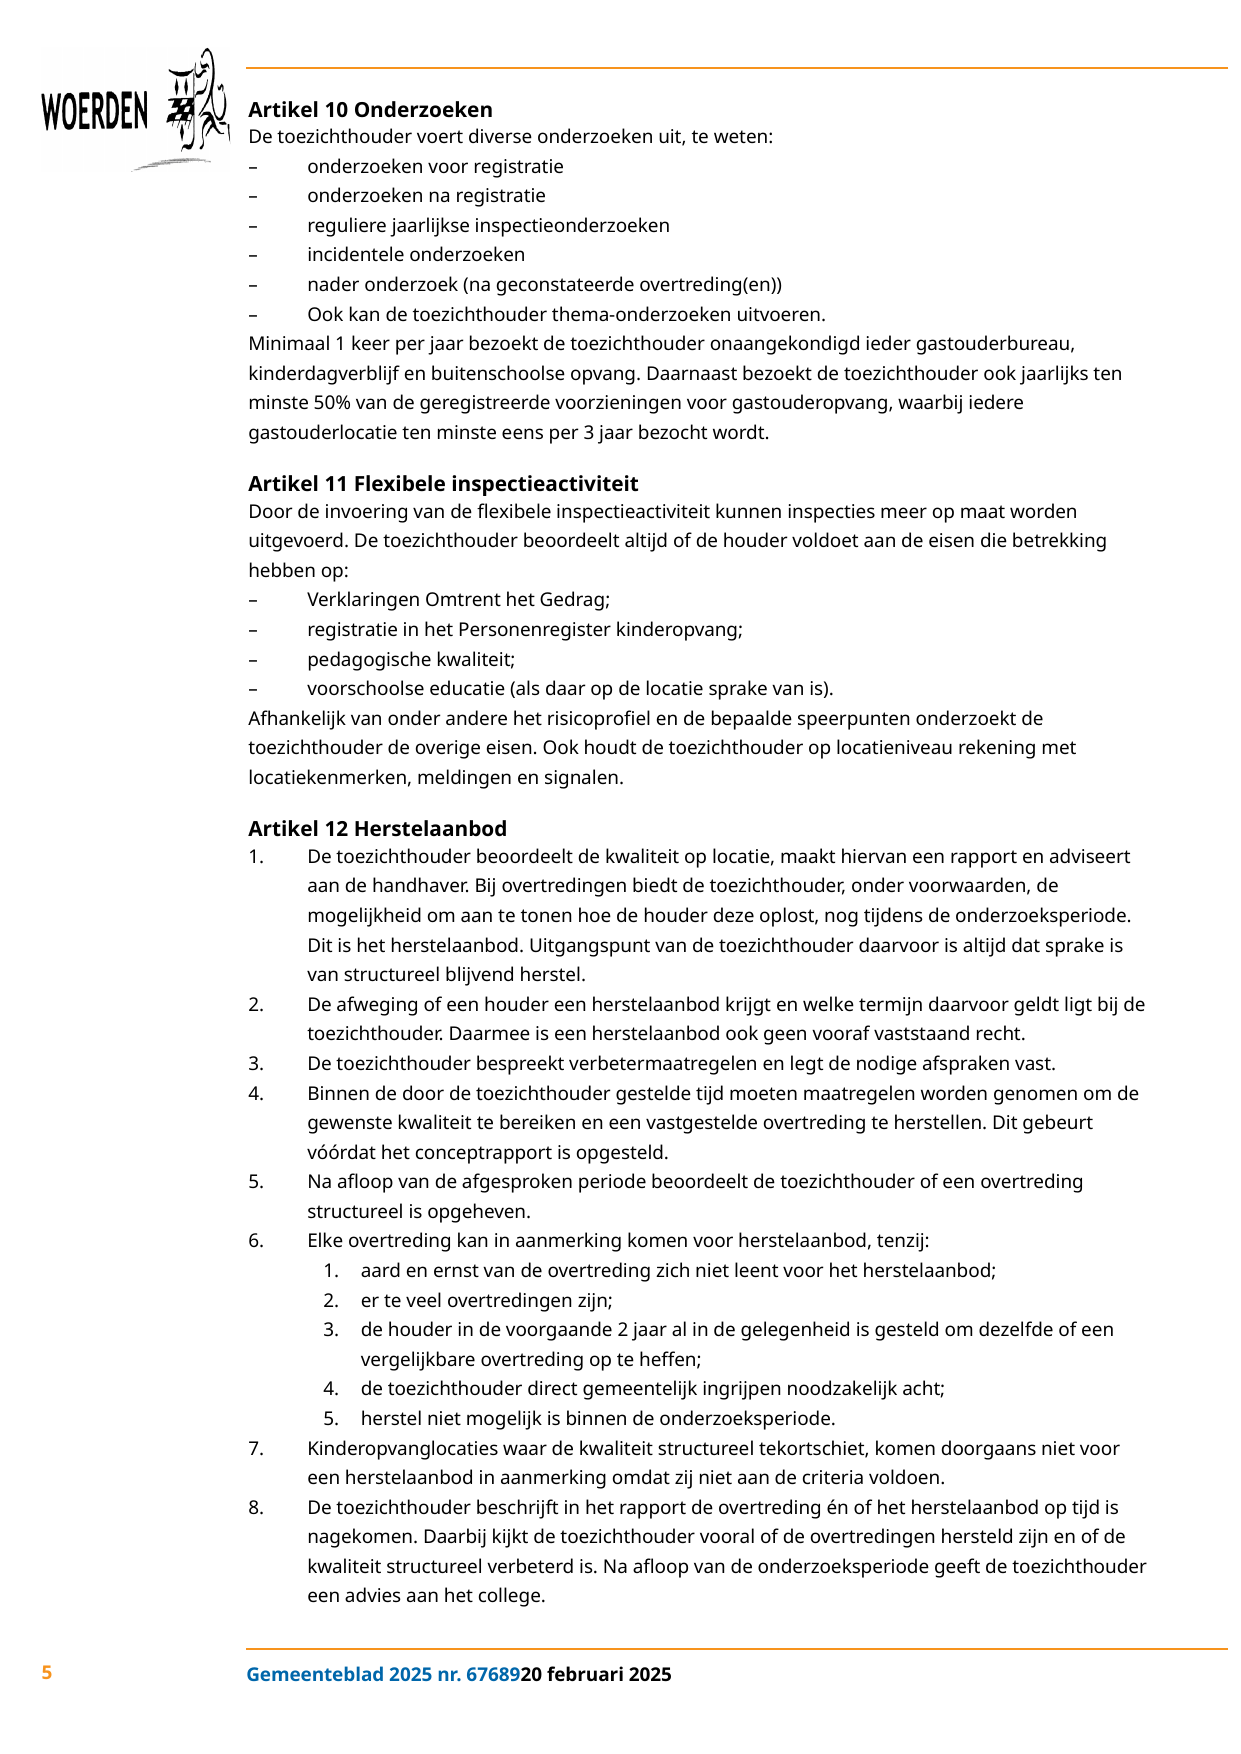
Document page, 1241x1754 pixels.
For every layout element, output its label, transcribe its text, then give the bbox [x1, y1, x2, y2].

list Elke overtreding kan in aanmerking komen voor herstelaanbod, tenzij: [248, 1228, 1152, 1253]
list Binnen de door de toezichthouder gestelde tijd moeten maatregelen worden genomen om de gewenste kwaliteit te bereiken en een vastgestelde overtreding te herstellen. Dit gebeurt vóórdat het conceptrapport is opgesteld. [248, 1080, 1152, 1164]
list de houder in de voorgaande 2 jaar al in de gelegenheid is gesteld om dezelfde of een vergelijkbare overtreding op te heffen; [323, 1316, 1152, 1372]
text Artikel 10 Onderzoeken [248, 95, 1152, 123]
text Afhankelijk van onder andere het risicoprofiel en de bepaalde speerpunten onderzoekt de toezichthouder de overige eisen. Ook houdt de toezichthouder op locatieniveau rekening met locatiekenmerken, meldingen en signalen. [248, 705, 1152, 790]
list Na afloop van de afgesproken periode beoordeelt de toezichthouder of een overtreding structureel is opgeheven. [248, 1168, 1152, 1224]
list Verklaringen Omtrent het Gedrag; [248, 587, 1152, 612]
list Ook kan de toezichthouder thema-onderzoeken uitvoeren. [248, 301, 1152, 326]
list Kinderopvanglocaties waar de kwaliteit structureel tekortschiet, komen doorgaans niet voor een herstelaanbod in aanmerking omdat zij niet aan de criteria voldoen. [248, 1435, 1152, 1490]
list aard en ernst van de overtreding zich niet leent voor het herstelaanbod; [323, 1257, 1152, 1283]
list er te veel overtredingen zijn; [323, 1287, 1152, 1312]
list registratie in het Personenregister kinderopvang; [248, 616, 1152, 642]
text Artikel 11 Flexibele inspectieactiviteit [248, 469, 1152, 498]
text Door de invoering van de flexibele inspectieactiviteit kunnen inspecties meer op maat worden uitgevoerd. De toezichthouder beoordeelt altijd of de houder voldoet aan de eisen die betrekking hebben op: [248, 498, 1152, 583]
list reguliere jaarlijkse inspectieonderzoeken [248, 212, 1152, 238]
list incidentele onderzoeken [248, 242, 1152, 267]
list voorschoolse educatie (als daar op de locatie sprake van is). [248, 675, 1152, 701]
list pedagogische kwaliteit; [248, 646, 1152, 672]
list onderzoeken voor registratie [248, 153, 1152, 178]
text De toezichthouder voert diverse onderzoeken uit, te weten: [248, 123, 1152, 149]
list nader onderzoek (na geconstateerde overtreding(en)) [248, 271, 1152, 297]
list De toezichthouder bespreekt verbetermaatregelen en legt de nodige afspraken vast. [248, 1050, 1152, 1076]
list De toezichthouder beschrijft in het rapport de overtreding én of het herstelaanbod op tijd is nagekomen. Daarbij kijkt de toezichthouder vooral of de overtredingen hersteld zijn en of de kwaliteit structureel verbeterd is. Na afloop van de onderzoeksperiode geeft de toezichthouder een advies aan het college. [248, 1494, 1152, 1608]
picture [41, 47, 231, 172]
list De toezichthouder beoordeelt de kwaliteit op locatie, maakt hiervan een rapport en adviseert aan de handhaver. Bij overtredingen biedt de toezichthouder, onder voorwaarden, de mogelijkheid om aan te tonen hoe de houder deze oplost, nog tijdens de onderzoeksperiode. Dit is het herstelaanbod. Uitgangspunt van de toezichthouder daarvoor is altijd dat sprake is van structureel blijvend herstel. [248, 843, 1152, 987]
text Minimaal 1 keer per jaar bezoekt de toezichthouder onaangekondigd ieder gastouderbureau, kinderdagverblijf en buitenschoolse opvang. Daarnaast bezoekt de toezichthouder ook jaarlijks ten minste 50% van de geregistreerde voorzieningen voor gastouderopvang, waarbij iedere gastouderlocatie ten minste eens per 3 jaar bezocht wordt. [248, 330, 1152, 445]
text Artikel 12 Herstelaanbod [248, 814, 1152, 843]
list herstel niet mogelijk is binnen de onderzoeksperiode. [323, 1405, 1152, 1431]
list de toezichthouder direct gemeentelijk ingrijpen noodzakelijk acht; [323, 1376, 1152, 1401]
list De afweging of een houder een herstelaanbod krijgt en welke termijn daarvoor geldt ligt bij de toezichthouder. Daarmee is een herstelaanbod ook geen vooraf vaststaand recht. [248, 991, 1152, 1046]
list onderzoeken na registratie [248, 182, 1152, 208]
